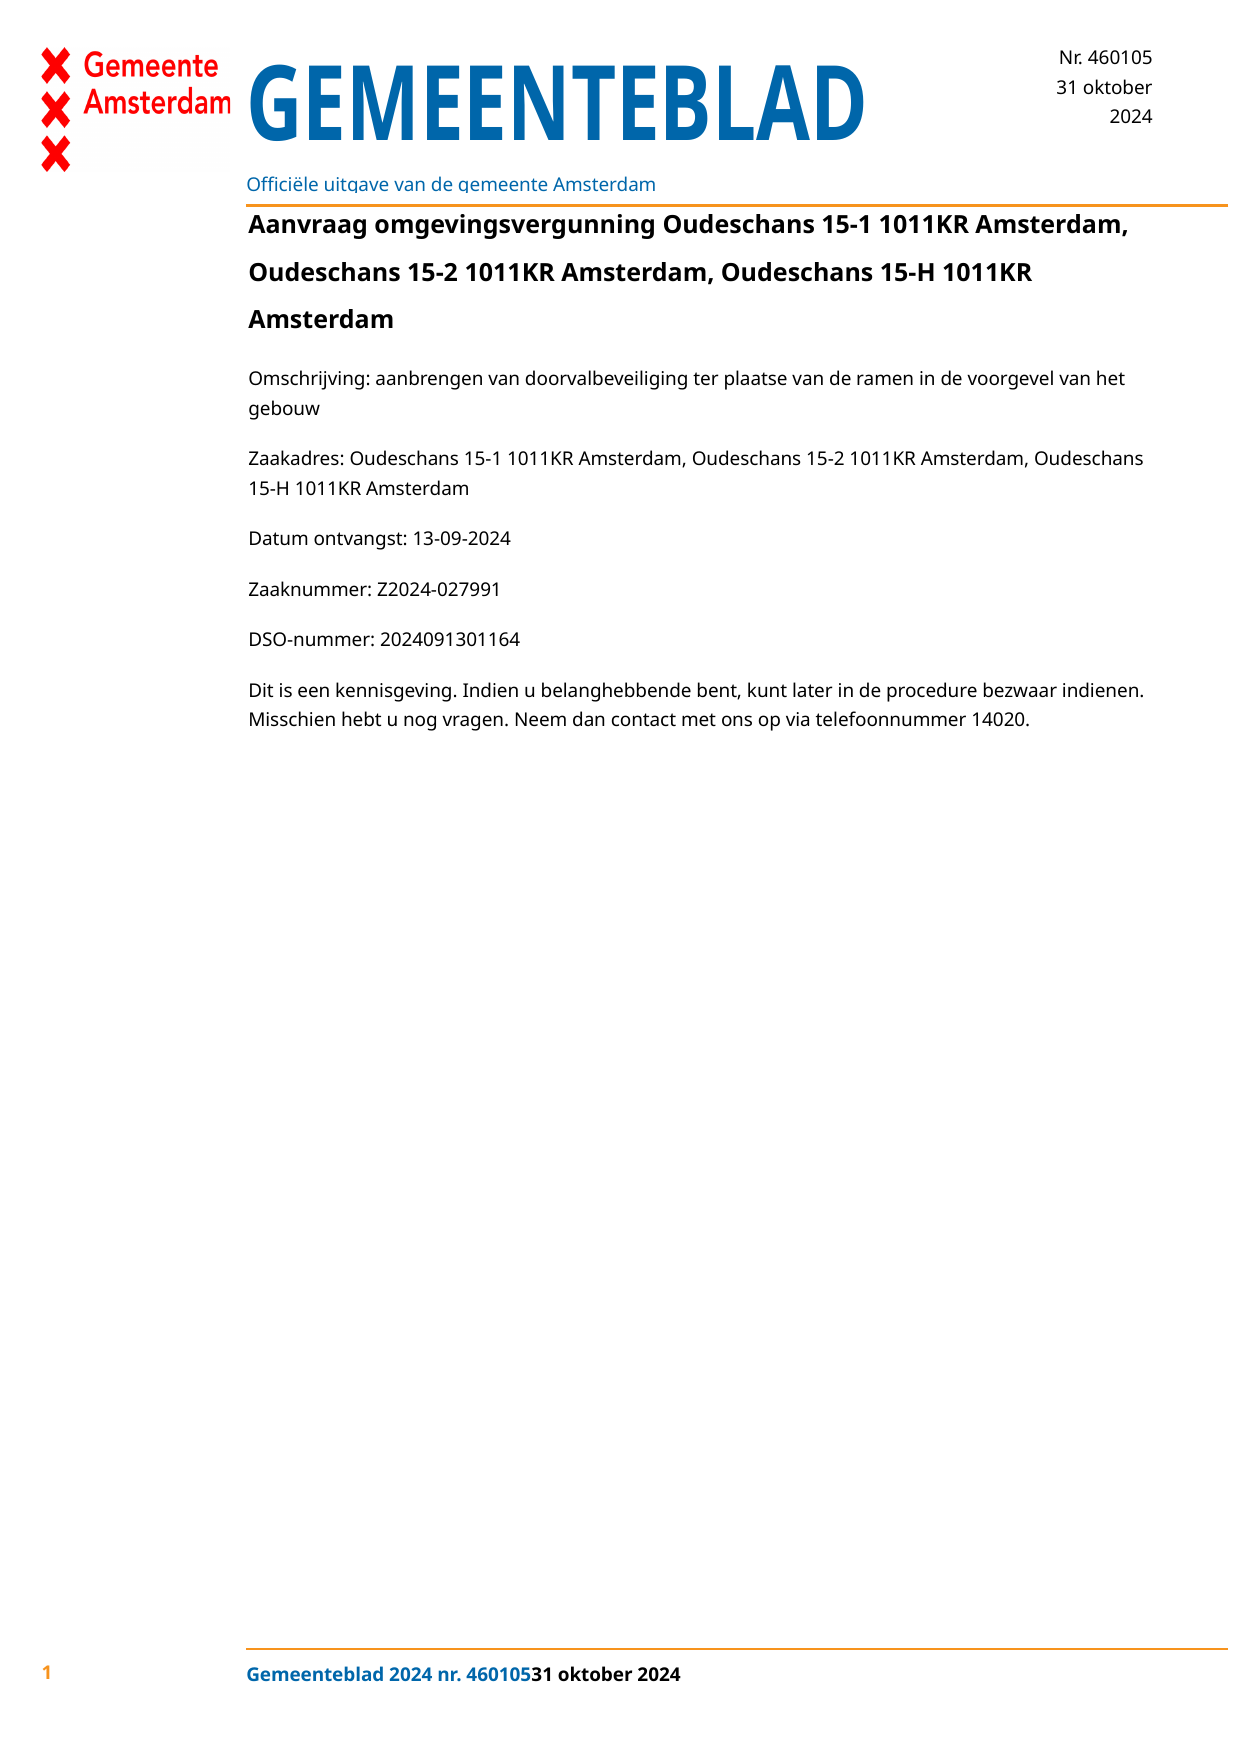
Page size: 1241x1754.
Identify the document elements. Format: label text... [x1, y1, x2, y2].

text Zaaknummer: Z2024-027991 [248, 576, 1152, 602]
text Aanvraag omgevingsvergunning Oudeschans 15-1 1011KR Amsterdam, Oudeschans 15-2 1011KR Amsterdam, Oudeschans 15-H 1011KR Amsterdam [248, 207, 1152, 336]
picture [41, 47, 231, 172]
text Dit is een kennisgeving. Indien u belanghebbende bent, kunt later in de procedure bezwaar indienen. Misschien hebt u nog vragen. Neem dan contact met ons op via telefoonnummer 14020. [248, 677, 1152, 732]
text Datum ontvangst: 13-09-2024 [248, 526, 1152, 551]
text Zaakadres: Oudeschans 15-1 1011KR Amsterdam, Oudeschans 15-2 1011KR Amsterdam, Oudeschans 15-H 1011KR Amsterdam [248, 446, 1152, 501]
text DSO-nummer: 2024091301164 [248, 626, 1152, 652]
text Omschrijving: aanbrengen van doorvalbeveiliging ter plaatse van de ramen in de voorgevel van het gebouw [248, 366, 1152, 421]
